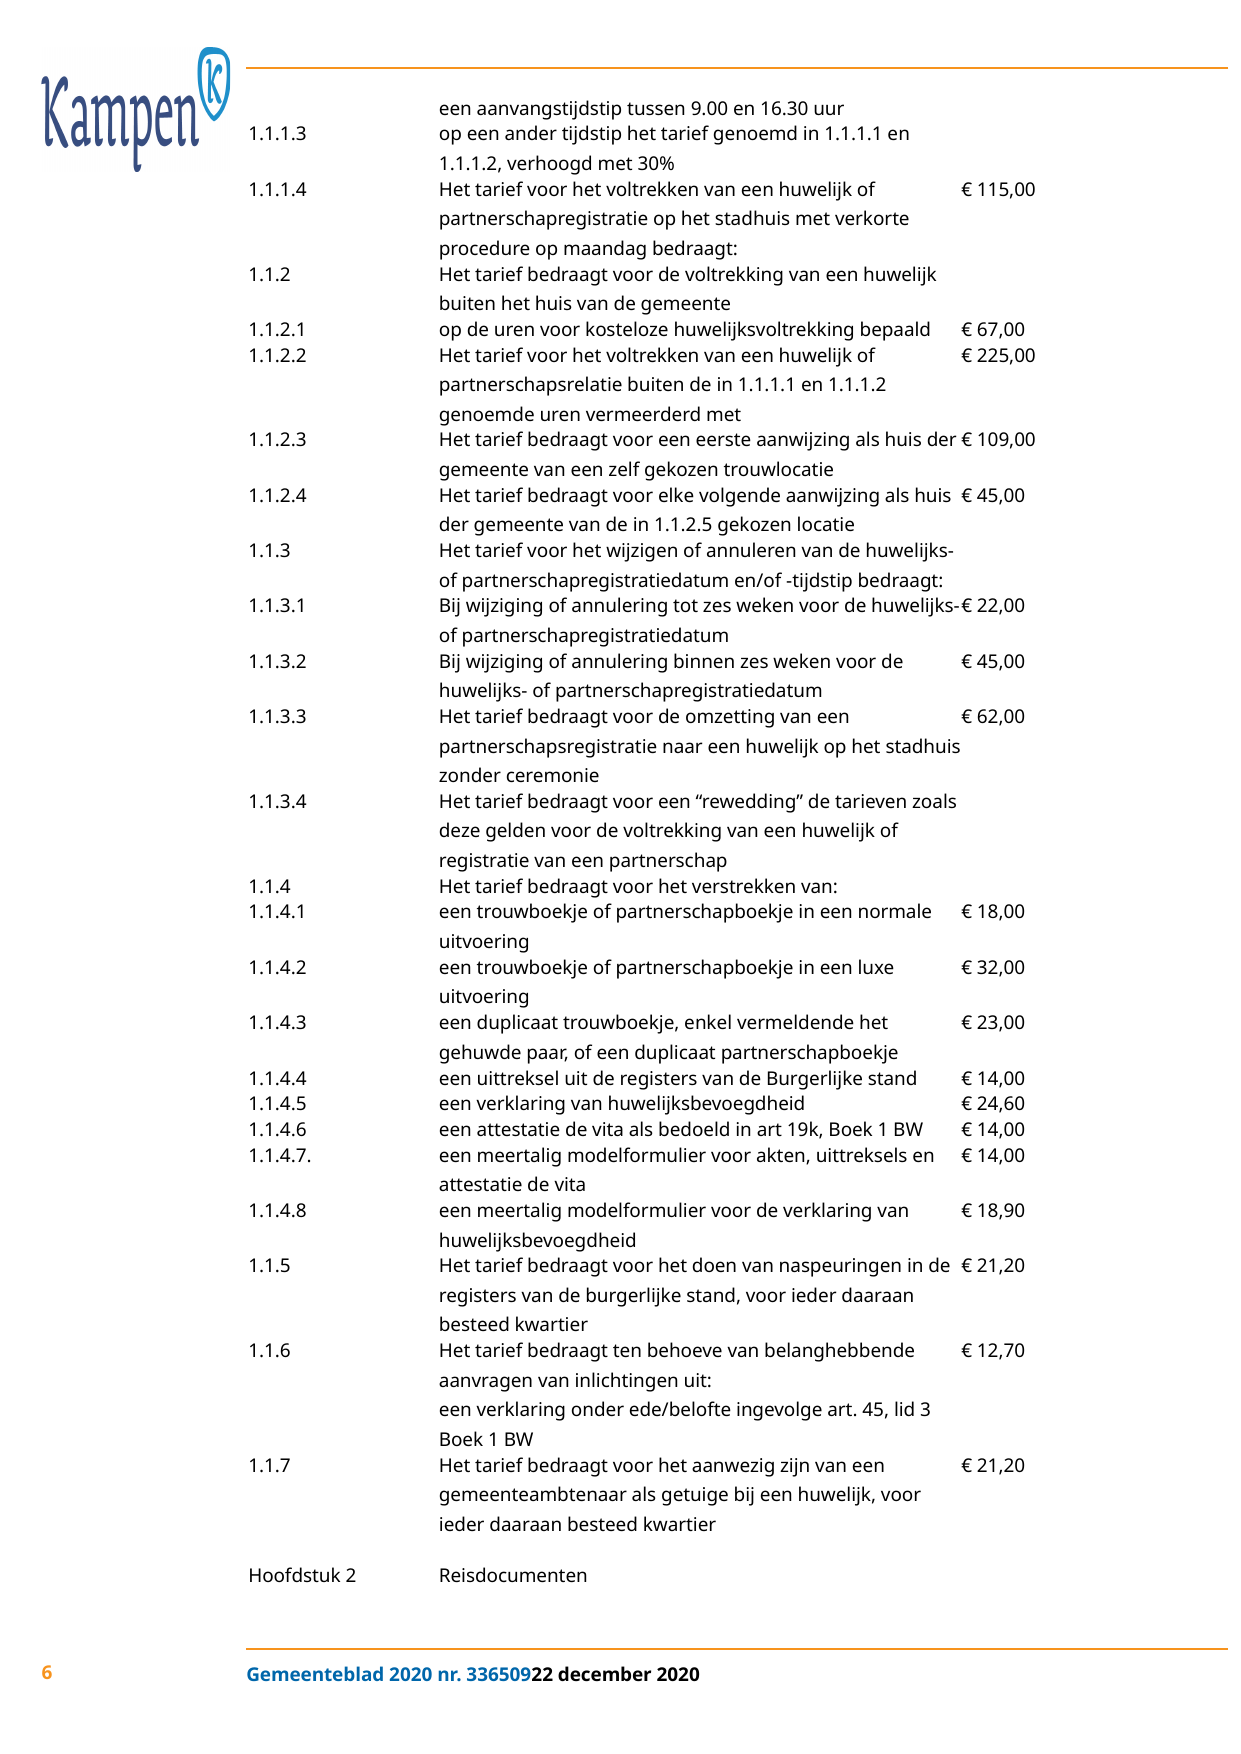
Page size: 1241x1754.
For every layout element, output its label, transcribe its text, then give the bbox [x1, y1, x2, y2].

table_cell op de uren voor kosteloze huwelijksvoltrekking bepaald [439, 316, 961, 342]
table_cell een trouwboekje of partnerschapboekje in een normale uitvoering [439, 899, 961, 954]
table_cell [961, 788, 1152, 873]
table_cell 1.1.7 [248, 1452, 439, 1537]
table_cell een verklaring van huwelijksbevoegdheid [439, 1090, 961, 1116]
table_cell [961, 537, 1152, 593]
table_cell € 14,00 [961, 1065, 1152, 1090]
table_cell Bij wijziging of annulering tot zes weken voor de huwelijks- of partnerschapregistratiedatum [439, 593, 961, 648]
table_cell Het tarief voor het wijzigen of annuleren van de huwelijks- of partnerschapregistratiedatum en/of -tijdstip bedraagt: [439, 537, 961, 593]
table_cell Bij wijziging of annulering binnen zes weken voor de huwelijks- of partnerschapregistratiedatum [439, 648, 961, 703]
table_cell Het tarief bedraagt voor het aanwezig zijn van een gemeenteambtenaar als getuige bij een huwelijk, voor ieder daaraan besteed kwartier [439, 1452, 961, 1537]
table_cell Het tarief bedraagt voor het verstrekken van: [439, 873, 961, 899]
table_cell € 24,60 [961, 1090, 1152, 1116]
table_cell [248, 95, 439, 121]
table_cell 1.1.2.2 [248, 342, 439, 427]
table_cell € 18,00 [961, 899, 1152, 954]
table_cell 1.1.4 [248, 873, 439, 899]
table_cell 1.1.4.2 [248, 954, 439, 1009]
table_cell een uittreksel uit de registers van de Burgerlijke stand [439, 1065, 961, 1090]
table_cell 1.1.2.3 [248, 427, 439, 482]
table_cell € 23,00 [961, 1009, 1152, 1065]
picture [41, 47, 231, 172]
table_cell een trouwboekje of partnerschapboekje in een luxe uitvoering [439, 954, 961, 1009]
table_cell [439, 1537, 961, 1562]
table_cell [961, 121, 1152, 176]
table_cell € 32,00 [961, 954, 1152, 1009]
table_cell 1.1.2.4 [248, 482, 439, 537]
table_cell € 45,00 [961, 482, 1152, 537]
table_cell op een ander tijdstip het tarief genoemd in 1.1.1.1 en 1.1.1.2, verhoogd met 30% [439, 121, 961, 176]
table_cell [961, 95, 1152, 121]
table_cell Reisdocumenten [439, 1563, 961, 1588]
table_cell een meertalig modelformulier voor akten, uittreksels en attestatie de vita [439, 1142, 961, 1197]
table_cell 1.1.4.6 [248, 1116, 439, 1142]
table_cell een duplicaat trouwboekje, enkel vermeldende het gehuwde paar, of een duplicaat partnerschapboekje [439, 1009, 961, 1065]
table_cell 1.1.4.8 [248, 1197, 439, 1252]
table_cell € 18,90 [961, 1197, 1152, 1252]
table_cell 1.1.2 [248, 261, 439, 316]
table_cell 1.1.4.1 [248, 899, 439, 954]
table_cell [961, 1563, 1152, 1588]
table_cell Het tarief bedraagt voor een “rewedding” de tarieven zoals deze gelden voor de voltrekking van een huwelijk of registratie van een partnerschap [439, 788, 961, 873]
table_cell Het tarief bedraagt voor het doen van naspeuringen in de registers van de burgerlijke stand, voor ieder daaraan besteed kwartier [439, 1253, 961, 1337]
table_cell [248, 1537, 439, 1562]
table_cell Het tarief bedraagt voor de omzetting van een partnerschapsregistratie naar een huwelijk op het stadhuis zonder ceremonie [439, 703, 961, 788]
table_cell 1.1.3 [248, 537, 439, 593]
table_cell Het tarief voor het voltrekken van een huwelijk of partnerschapsrelatie buiten de in 1.1.1.1 en 1.1.1.2 genoemde uren vermeerderd met [439, 342, 961, 427]
table_cell 1.1.4.5 [248, 1090, 439, 1116]
table_cell € 22,00 [961, 593, 1152, 648]
table_cell Hoofdstuk 2 [248, 1563, 439, 1588]
table_cell € 45,00 [961, 648, 1152, 703]
table_cell Het tarief voor het voltrekken van een huwelijk of partnerschapregistratie op het stadhuis met verkorte procedure op maandag bedraagt: [439, 176, 961, 261]
table_cell [961, 1537, 1152, 1562]
table_cell een attestatie de vita als bedoeld in art 19k, Boek 1 BW [439, 1116, 961, 1142]
table_cell een meertalig modelformulier voor de verklaring van huwelijksbevoegdheid [439, 1197, 961, 1252]
table_cell 1.1.6 [248, 1338, 439, 1452]
table_cell € 225,00 [961, 342, 1152, 427]
table_cell € 67,00 [961, 316, 1152, 342]
table_cell € 14,00 [961, 1142, 1152, 1197]
table_cell € 62,00 [961, 703, 1152, 788]
table_cell € 109,00 [961, 427, 1152, 482]
table_cell 1.1.3.3 [248, 703, 439, 788]
table_cell 1.1.3.4 [248, 788, 439, 873]
table_cell 1.1.3.1 [248, 593, 439, 648]
table_cell 1.1.1.3 [248, 121, 439, 176]
table_cell € 115,00 [961, 176, 1152, 261]
table_cell € 21,20 [961, 1253, 1152, 1337]
table_cell [961, 261, 1152, 316]
table_cell € 14,00 [961, 1116, 1152, 1142]
table_cell een aanvangstijdstip tussen 9.00 en 16.30 uur [439, 95, 961, 121]
table_cell Het tarief bedraagt voor elke volgende aanwijzing als huis der gemeente van de in 1.1.2.5 gekozen locatie [439, 482, 961, 537]
table_cell [961, 873, 1152, 899]
table_cell 1.1.5 [248, 1253, 439, 1337]
table_cell 1.1.4.7. [248, 1142, 439, 1197]
table_cell 1.1.2.1 [248, 316, 439, 342]
table_cell € 12,70 [961, 1338, 1152, 1452]
table_cell 1.1.4.3 [248, 1009, 439, 1065]
table_cell 1.1.4.4 [248, 1065, 439, 1090]
table_cell 1.1.3.2 [248, 648, 439, 703]
table_cell Het tarief bedraagt ten behoeve van belanghebbende aanvragen van inlichtingen uit: een verklaring onder ede/belofte ingevolge art. 45, lid 3 Boek 1 BW [439, 1338, 961, 1452]
table_cell Het tarief bedraagt voor de voltrekking van een huwelijk buiten het huis van de gemeente [439, 261, 961, 316]
table_cell 1.1.1.4 [248, 176, 439, 261]
table_cell Het tarief bedraagt voor een eerste aanwijzing als huis der gemeente van een zelf gekozen trouwlocatie [439, 427, 961, 482]
table_cell € 21,20 [961, 1452, 1152, 1537]
